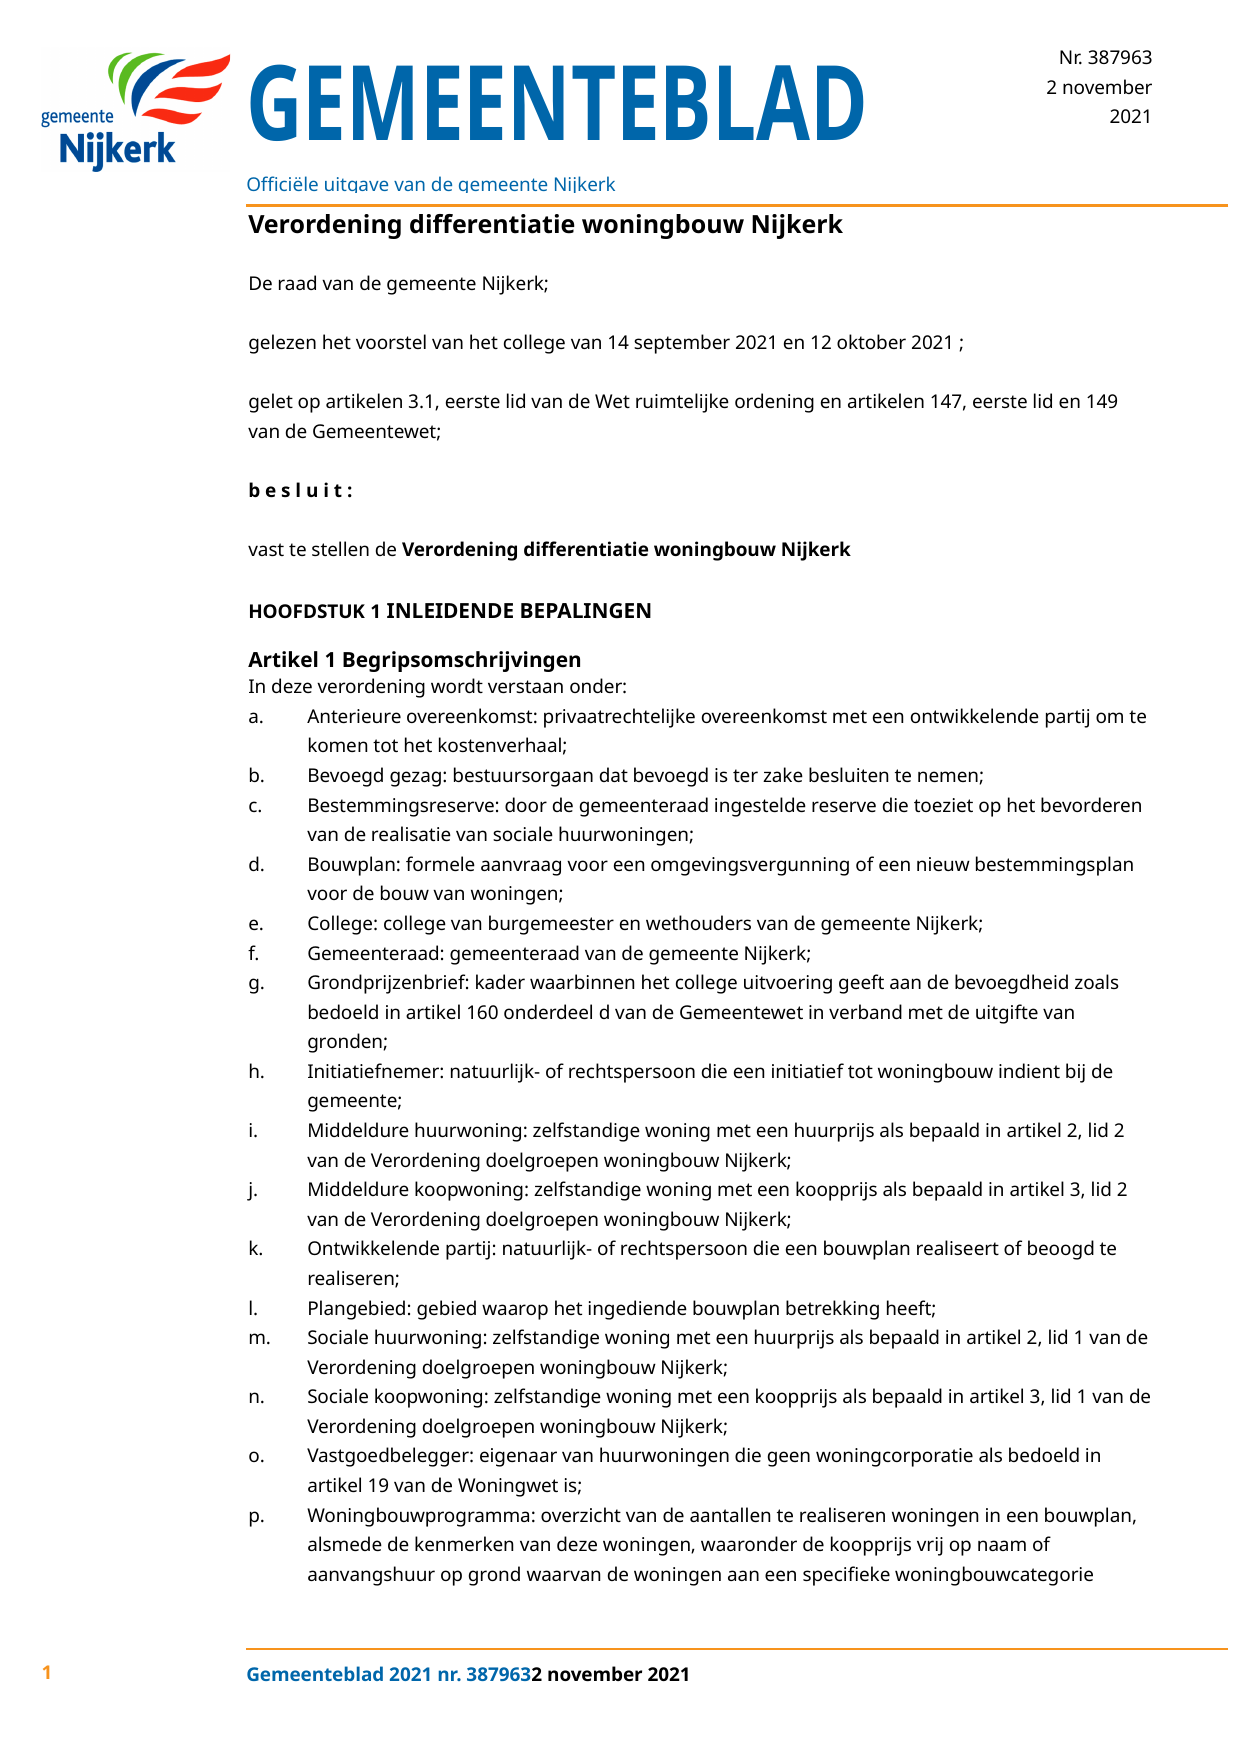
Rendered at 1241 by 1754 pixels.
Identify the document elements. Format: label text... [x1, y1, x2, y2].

list Middeldure koopwoning: zelfstandige woning met een koopprijs als bepaald in artikel 3, lid 2 van de Verordening doelgroepen woningbouw Nijkerk; [248, 1176, 1152, 1232]
text gelet op artikelen 3.1, eerste lid van de Wet ruimtelijke ordening en artikelen 147, eerste lid en 149 van de Gemeentewet; [248, 389, 1152, 444]
list Sociale koopwoning: zelfstandige woning met een koopprijs als bepaald in artikel 3, lid 1 van de Verordening doelgroepen woningbouw Nijkerk; [248, 1383, 1152, 1439]
list Middeldure huurwoning: zelfstandige woning met een huurprijs als bepaald in artikel 2, lid 2 van de Verordening doelgroepen woningbouw Nijkerk; [248, 1117, 1152, 1172]
text HOOFDSTUK 1 INLEIDENDE BEPALINGEN [248, 596, 1152, 624]
list Bouwplan: formele aanvraag voor een omgevingsvergunning of een nieuw bestemmingsplan voor de bouw van woningen; [248, 851, 1152, 906]
text In deze verordening wordt verstaan onder: [248, 673, 1152, 699]
list Grondprijzenbrief: kader waarbinnen het college uitvoering geeft aan de bevoegdheid zoals bedoeld in artikel 160 onderdeel d van de Gemeentewet in verband met de uitgifte van gronden; [248, 969, 1152, 1054]
text b e s l u i t : [248, 477, 1152, 503]
list Gemeenteraad: gemeenteraad van de gemeente Nijkerk; [248, 940, 1152, 965]
list Sociale huurwoning: zelfstandige woning met een huurprijs als bepaald in artikel 2, lid 1 van de Verordening doelgroepen woningbouw Nijkerk; [248, 1324, 1152, 1379]
list Bestemmingsreserve: door de gemeenteraad ingestelde reserve die toeziet op het bevorderen van de realisatie van sociale huurwoningen; [248, 792, 1152, 847]
text Artikel 1 Begripsomschrijvingen [248, 645, 1152, 673]
list Vastgoedbelegger: eigenaar van huurwoningen die geen woningcorporatie als bedoeld in artikel 19 van de Woningwet is; [248, 1443, 1152, 1498]
list Anterieure overeenkomst: privaatrechtelijke overeenkomst met een ontwikkelende partij om te komen tot het kostenverhaal; [248, 703, 1152, 758]
text gelezen het voorstel van het college van 14 september 2021 en 12 oktober 2021 ; [248, 329, 1152, 355]
picture [41, 47, 231, 172]
list Bevoegd gezag: bestuursorgaan dat bevoegd is ter zake besluiten te nemen; [248, 762, 1152, 788]
list Woningbouwprogramma: overzicht van de aantallen te realiseren woningen in een bouwplan, alsmede de kenmerken van deze woningen, waaronder de koopprijs vrij op naam of aanvangshuur op grond waarvan de woningen aan een specifieke woningbouwcategorie [248, 1502, 1152, 1587]
list Ontwikkelende partij: natuurlijk- of rechtspersoon die een bouwplan realiseert of beoogd te realiseren; [248, 1236, 1152, 1291]
text Verordening differentiatie woningbouw Nijkerk [248, 207, 1152, 241]
list College: college van burgemeester en wethouders van de gemeente Nijkerk; [248, 910, 1152, 936]
text vast te stellen de Verordening differentiatie woningbouw Nijkerk [248, 537, 1152, 562]
list Plangebied: gebied waarop het ingediende bouwplan betrekking heeft; [248, 1295, 1152, 1320]
list Initiatiefnemer: natuurlijk- of rechtspersoon die een initiatief tot woningbouw indient bij de gemeente; [248, 1058, 1152, 1113]
text De raad van de gemeente Nijkerk; [248, 270, 1152, 296]
